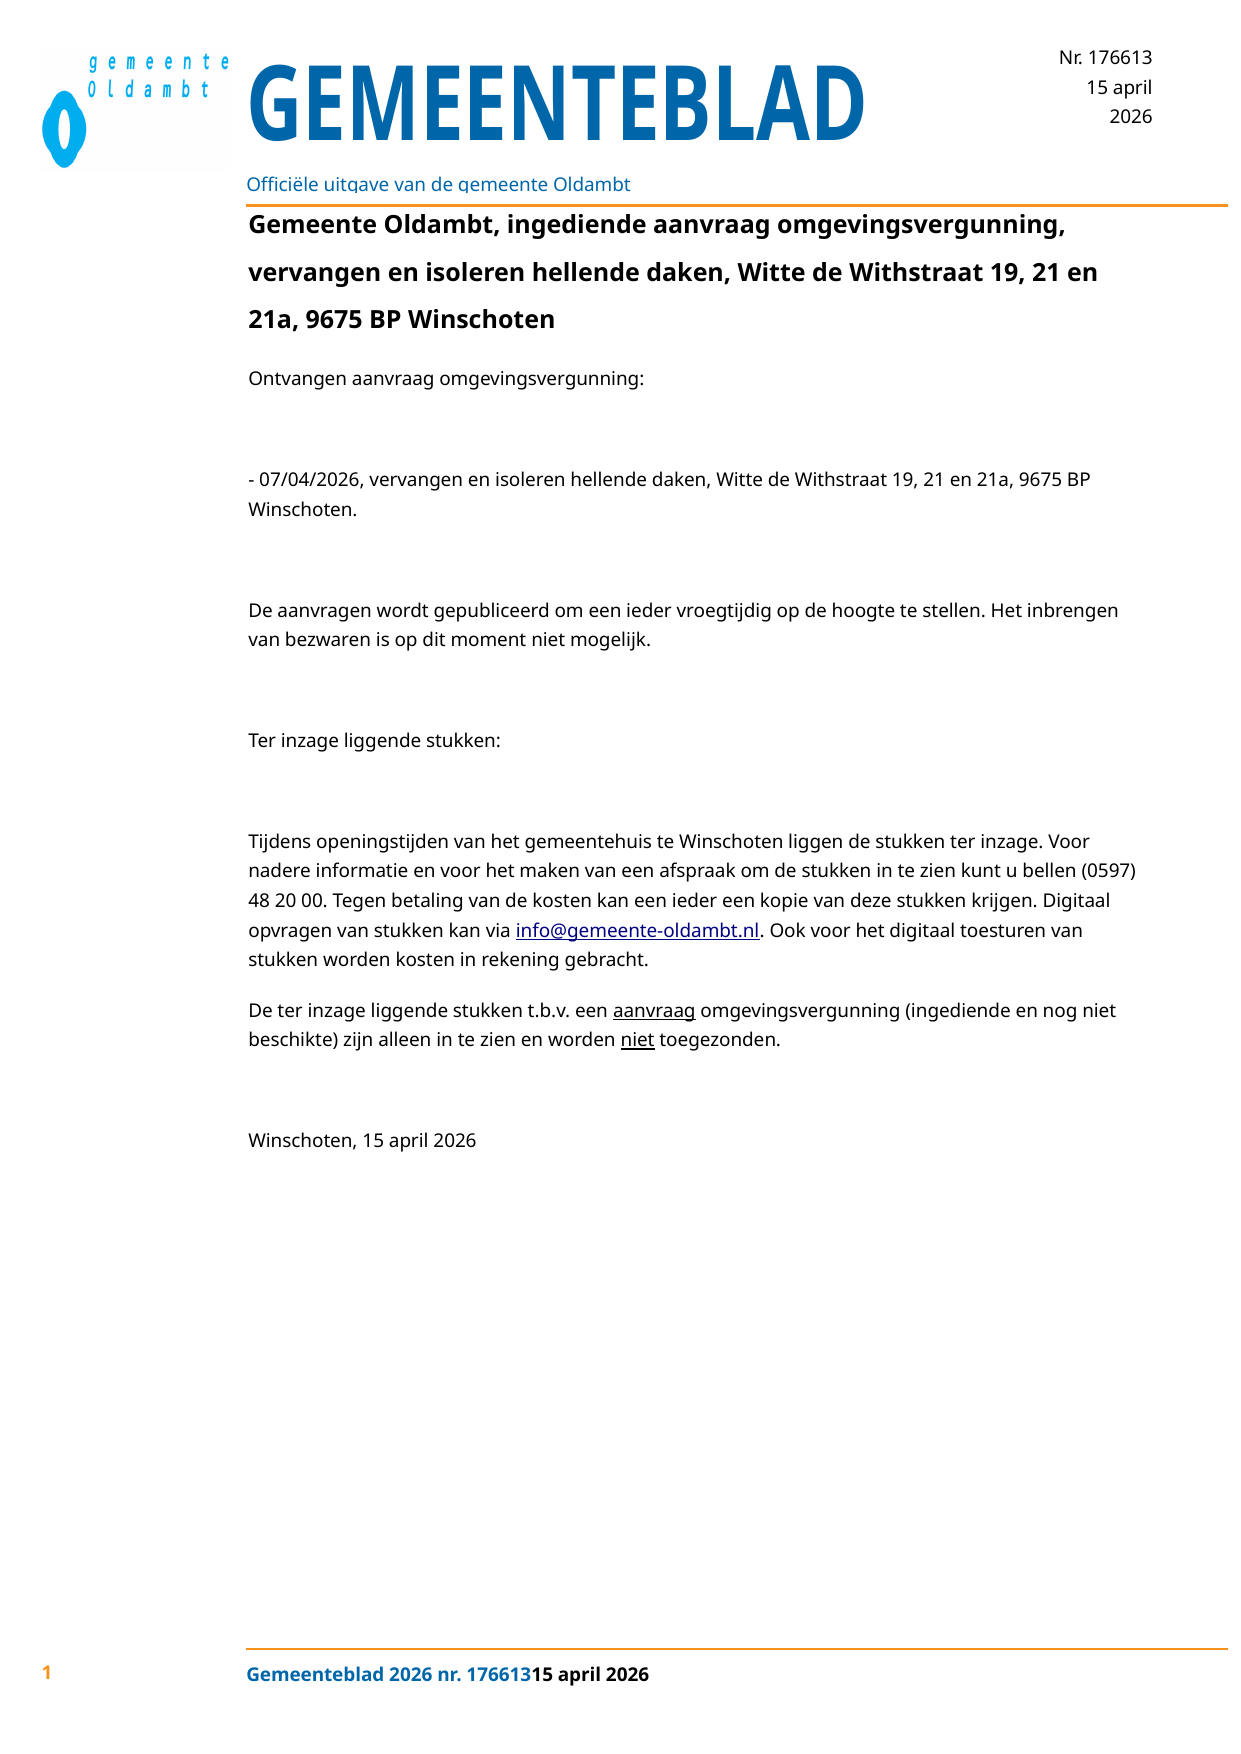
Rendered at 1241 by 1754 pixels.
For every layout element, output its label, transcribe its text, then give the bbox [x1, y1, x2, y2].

text Winschoten, 15 april 2026 [248, 1127, 1152, 1153]
text Gemeente Oldambt, ingediende aanvraag omgevingsvergunning, vervangen en isoleren hellende daken, Witte de Withstraat 19, 21 en 21a, 9675 BP Winschoten [248, 207, 1152, 336]
picture [41, 47, 231, 172]
text De aanvragen wordt gepubliceerd om een ieder vroegtijdig op de hoogte te stellen. Het inbrengen van bezwaren is op dit moment niet mogelijk. [248, 597, 1152, 652]
text Ter inzage liggende stukken: [248, 727, 1152, 753]
text Tijdens openingstijden van het gemeentehuis te Winschoten liggen de stukken ter inzage. Voor nadere informatie en voor het maken van een afspraak om de stukken in te zien kunt u bellen (0597) 48 20 00. Tegen betaling van de kosten kan een ieder een kopie van deze stukken krijgen. Digitaal opvragen van stukken kan via info@gemeente-oldambt.nl. Ook voor het digitaal toesturen van stukken worden kosten in rekening gebracht. [248, 828, 1152, 972]
text - 07/04/2026, vervangen en isoleren hellende daken, Witte de Withstraat 19, 21 en 21a, 9675 BP Winschoten. [248, 466, 1152, 522]
text De ter inzage liggende stukken t.b.v. een aanvraag omgevingsvergunning (ingediende en nog niet beschikte) zijn alleen in te zien en worden niet toegezonden. [248, 997, 1152, 1052]
text Ontvangen aanvraag omgevingsvergunning: [248, 366, 1152, 391]
